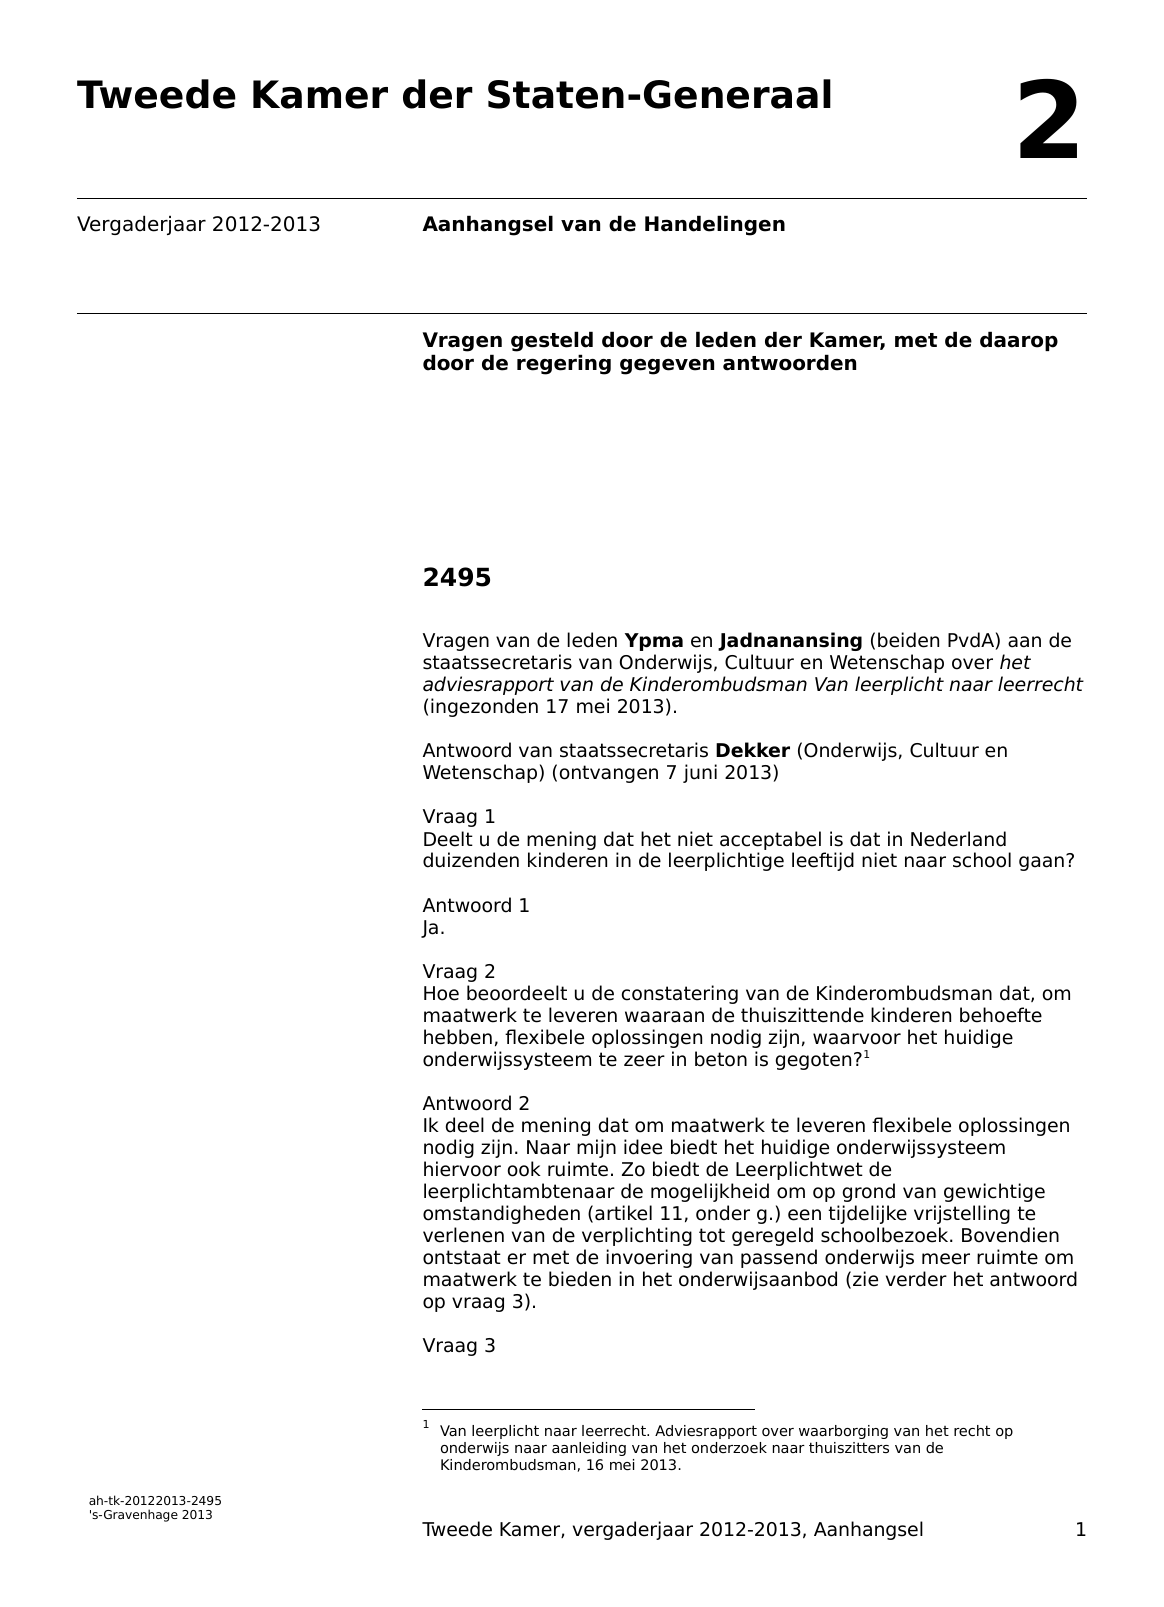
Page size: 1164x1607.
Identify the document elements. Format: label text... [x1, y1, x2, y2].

text Deelt u de mening dat het niet acceptabel is dat in Nederland duizenden kinderen in de leerplichtige leeftijd niet naar school gaan? [422, 828, 1087, 872]
table_cell Vragen gesteld door de leden der Kamer, met de daarop door de regering gegeven antwoorden [422, 314, 1087, 375]
text Vragen van de leden Ypma en Jadnanansing (beiden PvdA) aan de staatssecretaris van Onderwijs, Cultuur en Wetenschap over het adviesrapport van de Kinderombudsman Van leerplicht naar leerrecht (ingezonden 17 mei 2013). [422, 630, 1087, 718]
text ah-tk-20122013-2495 [88, 1494, 323, 1508]
text Antwoord 1 [422, 894, 1087, 917]
text Van leerplicht naar leerrecht. Adviesrapport over waarborging van het recht op onderwijs naar aanleiding van het onderzoek naar thuiszitters van de Kinderombudsman, 16 mei 2013. [422, 1418, 1087, 1474]
text Ja. [422, 917, 1087, 938]
text Hoe beoordeelt u de constatering van de Kinderombudsman dat, om maatwerk te leveren waaraan de thuiszittende kinderen behoefte hebben, flexibele oplossingen nodig zijn, waarvoor het huidige onderwijssysteem te zeer in beton is gegoten? [422, 983, 1087, 1071]
text Antwoord 2 [422, 1093, 1087, 1115]
table_cell [77, 314, 422, 375]
text Antwoord van staatssecretaris Dekker (Onderwijs, Cultuur en Wetenschap) (ontvangen 7 juni 2013) [422, 740, 1087, 784]
table_cell Aanhangsel van de Handelingen [422, 199, 1087, 313]
text Ik deel de mening dat om maatwerk te leveren flexibele oplossingen nodig zijn. Naar mijn idee biedt het huidige onderwijssysteem hiervoor ook ruimte. Zo biedt de Leerplichtwet de leerplichtambtenaar de mogelijkheid om op grond van gewichtige omstandigheden (artikel 11, onder g.) een tijdelijke vrijstelling te verlenen van de verplichting tot geregeld schoolbezoek. Bovendien ontstaat er met de invoering van passend onderwijs meer ruimte om maatwerk te bieden in het onderwijsaanbod (zie verder het antwoord op vraag 3). [422, 1115, 1087, 1313]
table_cell Vergaderjaar 2012-2013 [77, 199, 422, 313]
table_header 2 [886, 59, 1087, 198]
text Vraag 3 [422, 1335, 1087, 1357]
text 2495 [422, 563, 1087, 592]
table_header Tweede Kamer der Staten-Generaal [77, 59, 886, 198]
text Vraag 2 [422, 961, 1087, 983]
text 's-Gravenhage 2013 [88, 1508, 323, 1522]
text Vraag 1 [422, 806, 1087, 828]
